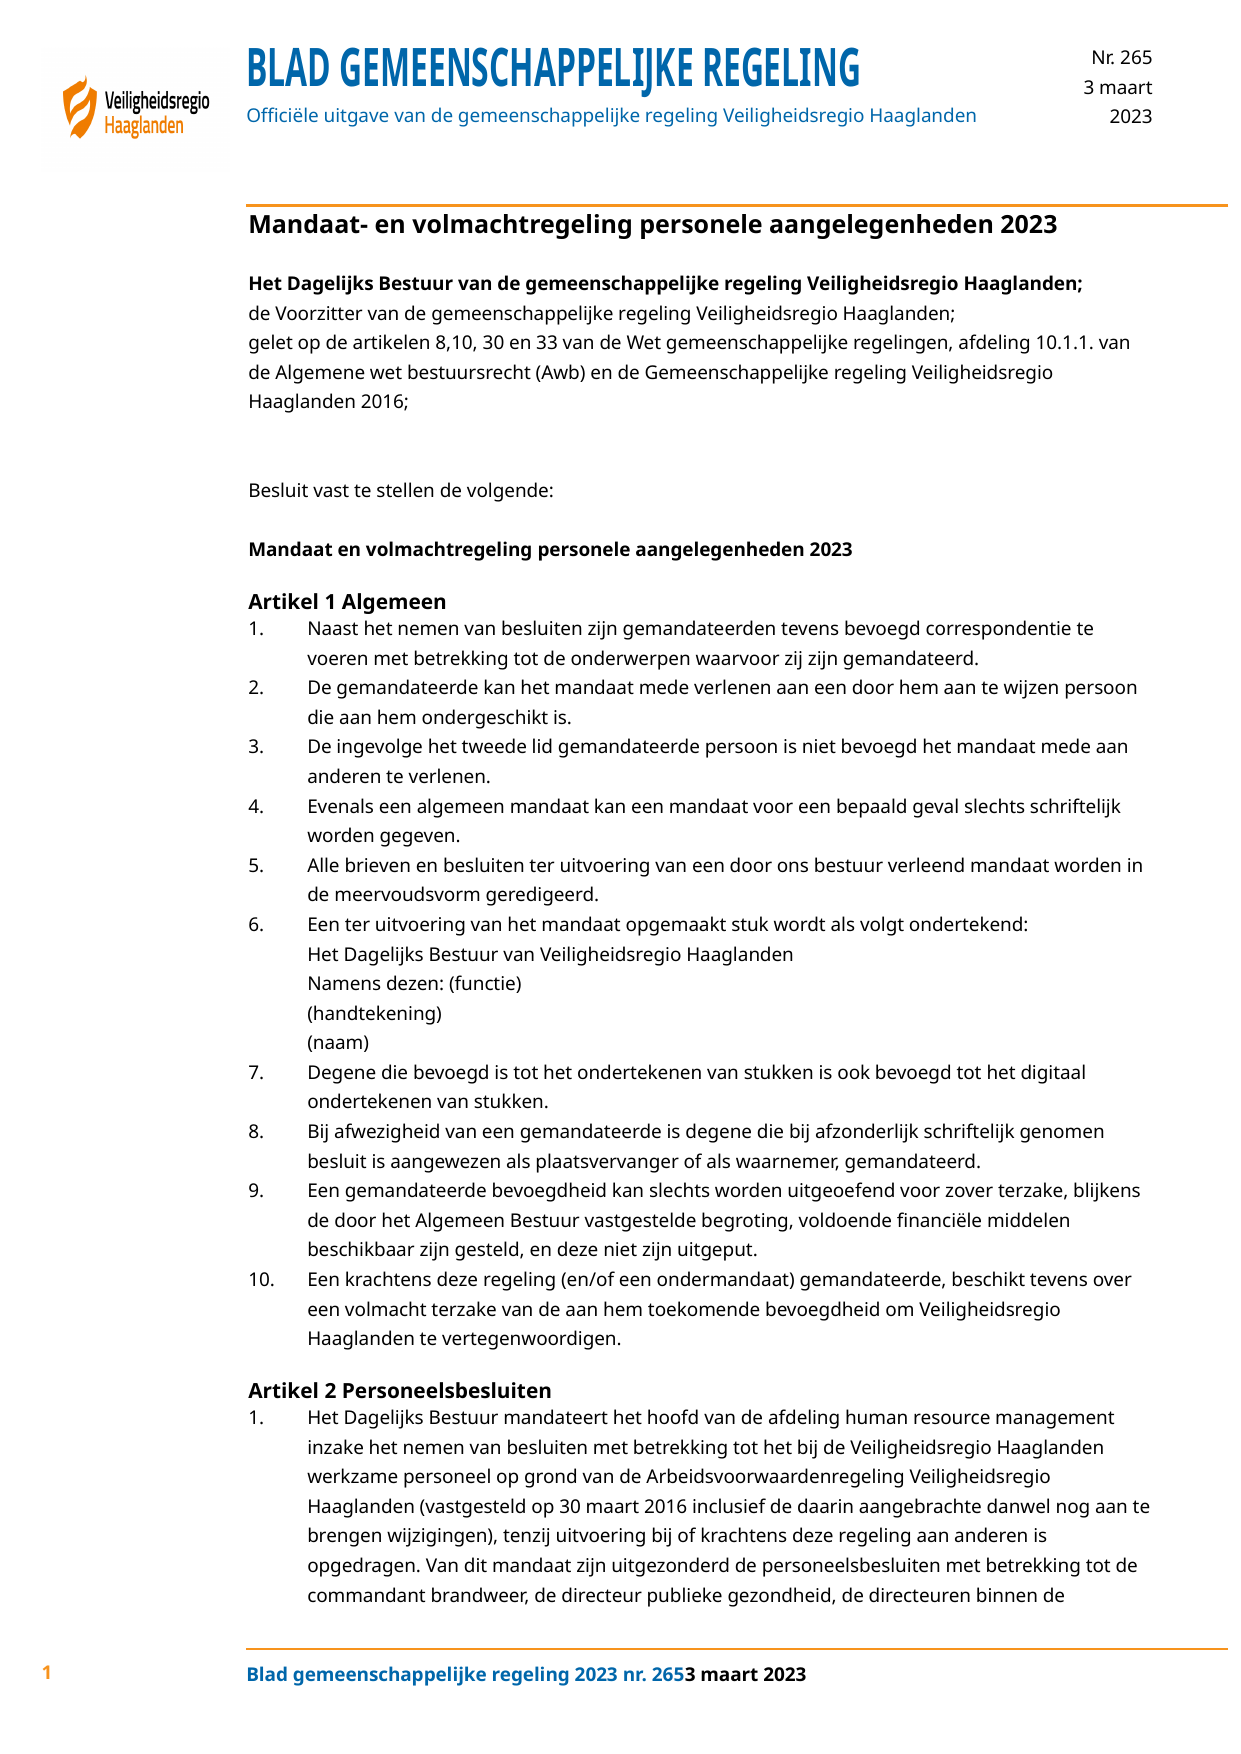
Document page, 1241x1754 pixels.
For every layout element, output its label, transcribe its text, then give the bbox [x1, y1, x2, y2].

text Besluit vast te stellen de volgende: [248, 477, 1152, 503]
list Naast het nemen van besluiten zijn gemandateerden tevens bevoegd correspondentie te voeren met betrekking tot de onderwerpen waarvoor zij zijn gemandateerd. [248, 615, 1152, 671]
list Een krachtens deze regeling (en/of een ondermandaat) gemandateerde, beschikt tevens over een volmacht terzake van de aan hem toekomende bevoegdheid om Veiligheidsregio Haaglanden te vertegenwoordigen. [248, 1266, 1152, 1351]
list De gemandateerde kan het mandaat mede verlenen aan een door hem aan te wijzen persoon die aan hem ondergeschikt is. [248, 674, 1152, 730]
list Namens dezen: (functie) [248, 970, 1152, 996]
list De ingevolge het tweede lid gemandateerde persoon is niet bevoegd het mandaat mede aan anderen te verlenen. [248, 734, 1152, 789]
text de Voorzitter van de gemeenschappelijke regeling Veiligheidsregio Haaglanden; [248, 300, 1152, 326]
list Bij afwezigheid van een gemandateerde is degene die bij afzonderlijk schriftelijk genomen besluit is aangewezen als plaatsvervanger of als waarnemer, gemandateerd. [248, 1118, 1152, 1174]
list Evenals een algemeen mandaat kan een mandaat voor een bepaald geval slechts schriftelijk worden gegeven. [248, 793, 1152, 848]
text gelet op de artikelen 8,10, 30 en 33 van de Wet gemeenschappelijke regelingen, afdeling 10.1.1. van de Algemene wet bestuursrecht (Awb) en de Gemeenschappelijke regeling Veiligheidsregio Haaglanden 2016; [248, 329, 1152, 414]
text Mandaat- en volmachtregeling personele aangelegenheden 2023 [248, 207, 1152, 241]
list Een gemandateerde bevoegdheid kan slechts worden uitgeoefend voor zover terzake, blijkens de door het Algemeen Bestuur vastgestelde begroting, voldoende financiële middelen beschikbaar zijn gesteld, en deze niet zijn uitgeput. [248, 1177, 1152, 1262]
list Een ter uitvoering van het mandaat opgemaakt stuk wordt als volgt ondertekend: [248, 911, 1152, 937]
text Artikel 2 Personeelsbesluiten [248, 1376, 1152, 1404]
list (handtekening) [248, 1000, 1152, 1026]
text Het Dagelijks Bestuur van de gemeenschappelijke regeling Veiligheidsregio Haaglanden; [248, 270, 1152, 296]
list Degene die bevoegd is tot het ondertekenen van stukken is ook bevoegd tot het digitaal ondertekenen van stukken. [248, 1059, 1152, 1114]
list Het Dagelijks Bestuur van Veiligheidsregio Haaglanden [248, 941, 1152, 967]
text Artikel 1 Algemeen [248, 587, 1152, 615]
list Het Dagelijks Bestuur mandateert het hoofd van de afdeling human resource management inzake het nemen van besluiten met betrekking tot het bij de Veiligheidsregio Haaglanden werkzame personeel op grond van de Arbeidsvoorwaardenregeling Veiligheidsregio Haaglanden (vastgesteld op 30 maart 2016 inclusief de daarin aangebrachte danwel nog aan te brengen wijzigingen), tenzij uitvoering bij of krachtens deze regeling aan anderen is opgedragen. Van dit mandaat zijn uitgezonderd de personeelsbesluiten met betrekking tot de commandant brandweer, de directeur publieke gezondheid, de directeuren binnen de [248, 1404, 1152, 1607]
list Alle brieven en besluiten ter uitvoering van een door ons bestuur verleend mandaat worden in de meervoudsvorm geredigeerd. [248, 852, 1152, 907]
list (naam) [248, 1029, 1152, 1055]
text Mandaat en volmachtregeling personele aangelegenheden 2023 [248, 537, 1152, 562]
picture [41, 47, 231, 172]
